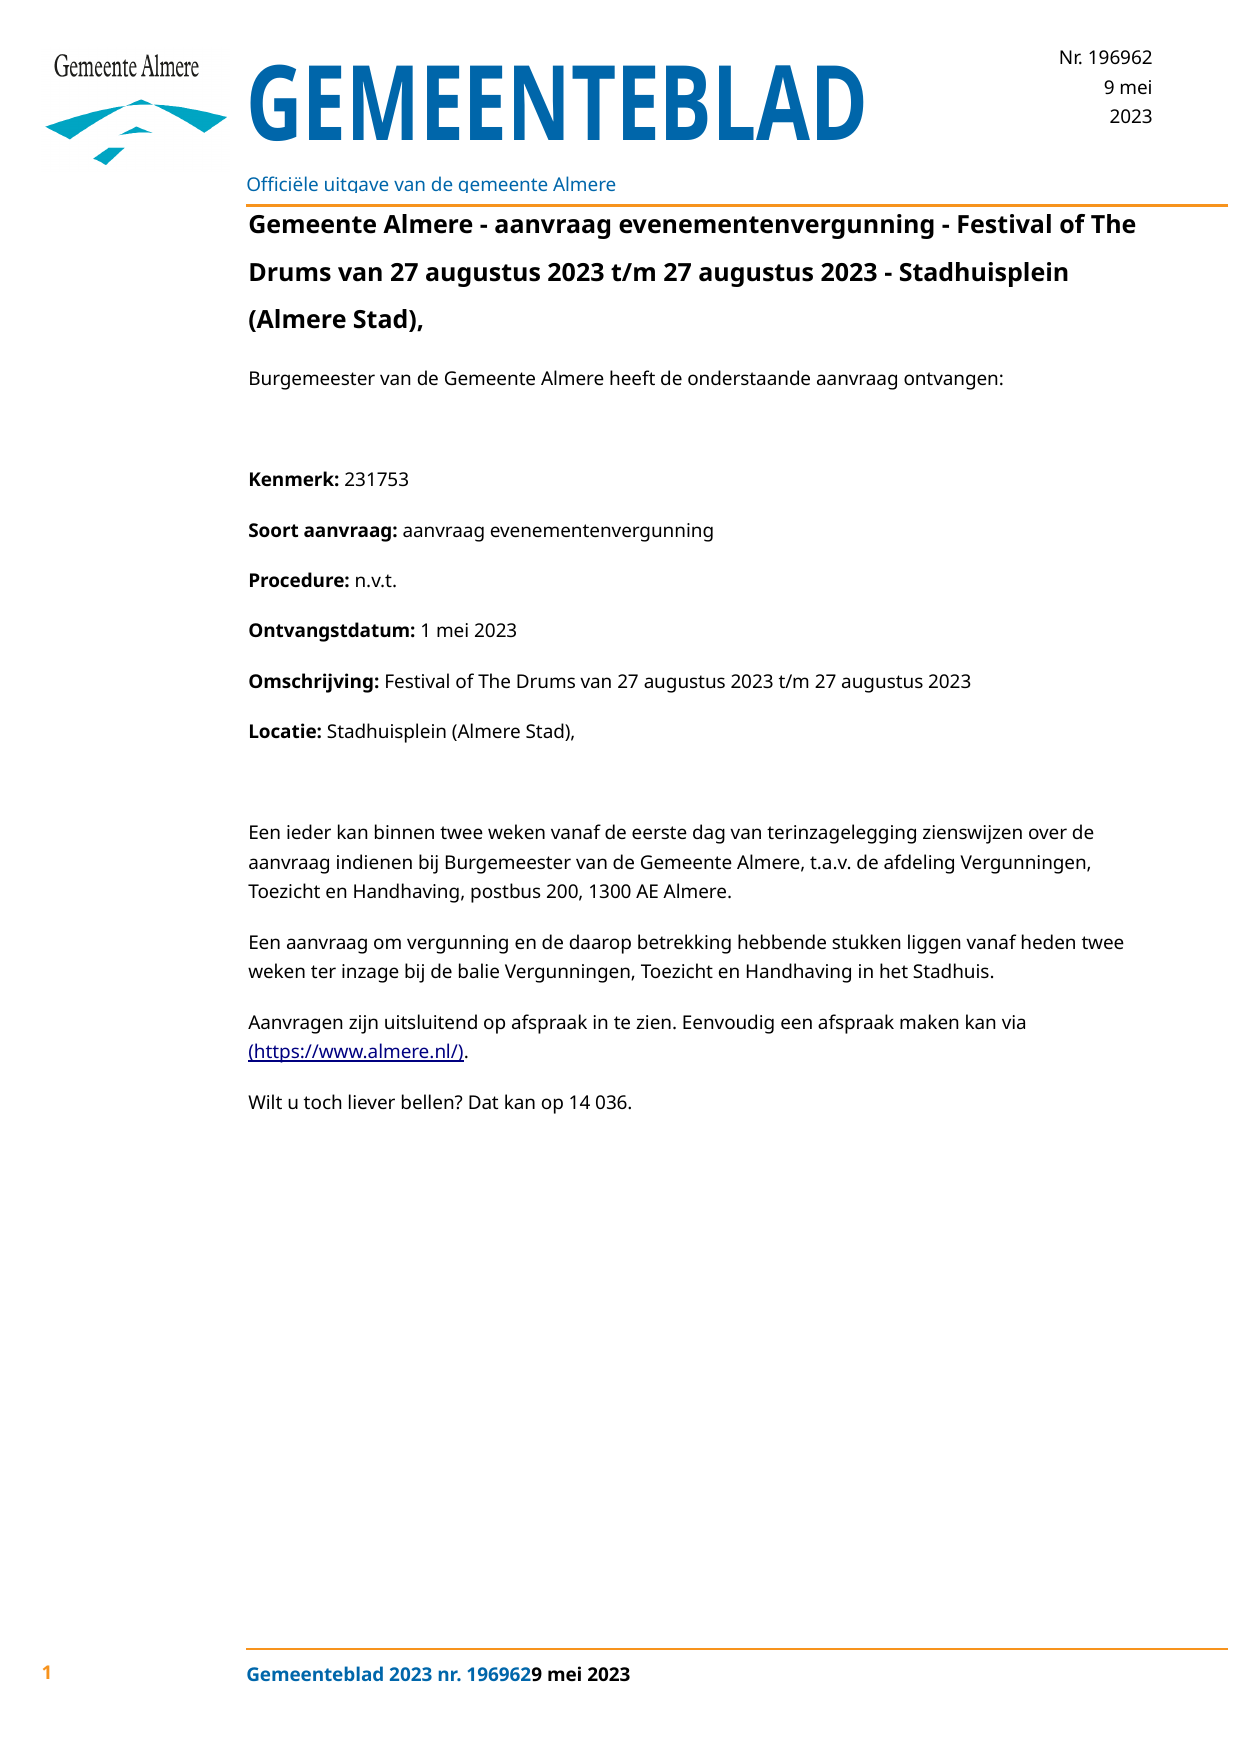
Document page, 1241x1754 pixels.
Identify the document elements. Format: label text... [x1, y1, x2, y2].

text Locatie: Stadhuisplein (Almere Stad), [248, 718, 1152, 744]
text Ontvangstdatum: 1 mei 2023 [248, 618, 1152, 643]
text Een aanvraag om vergunning en de daarop betrekking hebbende stukken liggen vanaf heden twee weken ter inzage bij de balie Vergunningen, Toezicht en Handhaving in het Stadhuis. [248, 929, 1152, 984]
text Procedure: n.v.t. [248, 567, 1152, 593]
text Kenmerk: 231753 [248, 466, 1152, 492]
text Wilt u toch liever bellen? Dat kan op 14 036. [248, 1089, 1152, 1114]
text Omschrijving: Festival of The Drums van 27 augustus 2023 t/m 27 augustus 2023 [248, 668, 1152, 694]
text Soort aanvraag: aanvraag evenementenvergunning [248, 517, 1152, 542]
text Gemeente Almere - aanvraag evenementenvergunning - Festival of The Drums van 27 augustus 2023 t/m 27 augustus 2023 - Stadhuisplein (Almere Stad), [248, 207, 1152, 336]
text Aanvragen zijn uitsluitend op afspraak in te zien. Eenvoudig een afspraak maken kan via (https://www.almere.nl/). [248, 1009, 1152, 1064]
picture [41, 47, 231, 172]
text Een ieder kan binnen twee weken vanaf de eerste dag van terinzagelegging zienswijzen over de aanvraag indienen bij Burgemeester van de Gemeente Almere, t.a.v. de afdeling Vergunningen, Toezicht en Handhaving, postbus 200, 1300 AE Almere. [248, 819, 1152, 904]
text Burgemeester van de Gemeente Almere heeft de onderstaande aanvraag ontvangen: [248, 366, 1152, 391]
